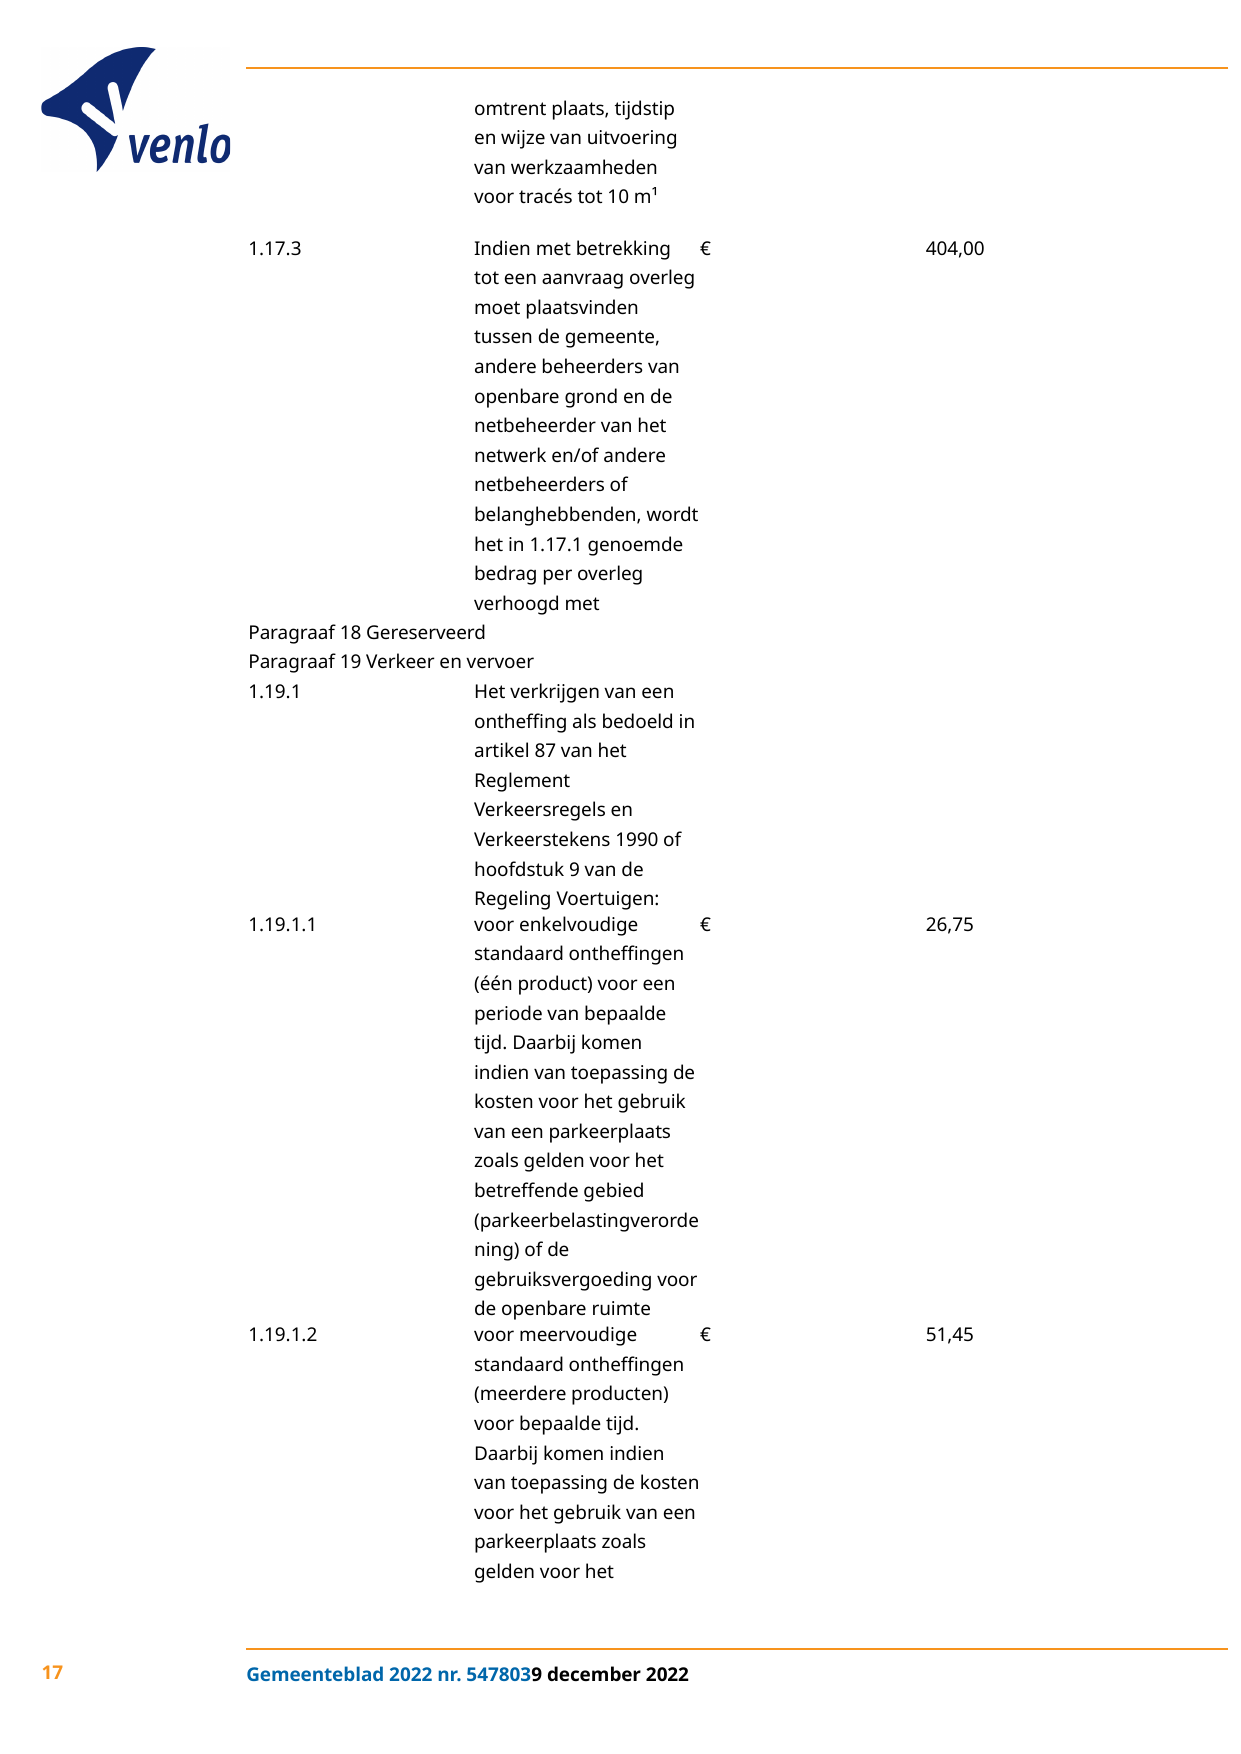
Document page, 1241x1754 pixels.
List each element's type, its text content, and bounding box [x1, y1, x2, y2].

table_cell 51,45 [926, 1321, 1152, 1584]
table_cell € [700, 911, 926, 1321]
table_cell voor meervoudige standaard ontheffingen (meerdere producten) voor bepaalde tijd. Daarbij komen indien van toepassing de kosten voor het gebruik van een parkeerplaats zoals gelden voor het [474, 1321, 700, 1584]
text Paragraaf 19 Verkeer en vervoer [248, 648, 1152, 674]
text Paragraaf 18 Gereserveerd [248, 619, 1152, 645]
table_cell [700, 95, 926, 209]
table_cell [700, 209, 926, 235]
table_header Het verkrijgen van een ontheffing als bedoeld in artikel 87 van het Reglement Verkeersregels en Verkeerstekens 1990 of hoofdstuk 9 van de Regeling Voertuigen: [474, 678, 700, 911]
table_header 1.19.1 [248, 678, 474, 911]
table_cell 26,75 [926, 911, 1152, 1321]
table_cell Indien met betrekking tot een aanvraag overleg moet plaatsvinden tussen de gemeente, andere beheerders van openbare grond en de netbeheerder van het netwerk en/of andere netbeheerders of belanghebbenden, wordt het in 1.17.1 genoemde bedrag per overleg verhoogd met [474, 235, 700, 616]
table_cell 1.19.1.1 [248, 911, 474, 1321]
picture [41, 47, 231, 172]
table_cell 1.17.3 [248, 235, 474, 616]
table_cell 404,00 [926, 235, 1152, 616]
table_header [926, 678, 1152, 911]
table_cell € [700, 235, 926, 616]
table_cell [926, 95, 1152, 209]
table_cell voor enkelvoudige standaard ontheffingen (één product) voor een periode van bepaalde tijd. Daarbij komen indien van toepassing de kosten voor het gebruik van een parkeerplaats zoals gelden voor het betreffende gebied (parkeerbelastingverordening) of de gebruiksvergoeding voor de openbare ruimte [474, 911, 700, 1321]
table_cell 1.19.1.2 [248, 1321, 474, 1584]
table_cell [248, 95, 474, 209]
table_cell omtrent plaats, tijdstip en wijze van uitvoering van werkzaamheden voor tracés tot 10 m¹ [474, 95, 700, 209]
table_cell [926, 209, 1152, 235]
table_cell [474, 209, 700, 235]
table_header [700, 678, 926, 911]
table_cell € [700, 1321, 926, 1584]
table_cell [248, 209, 474, 235]
